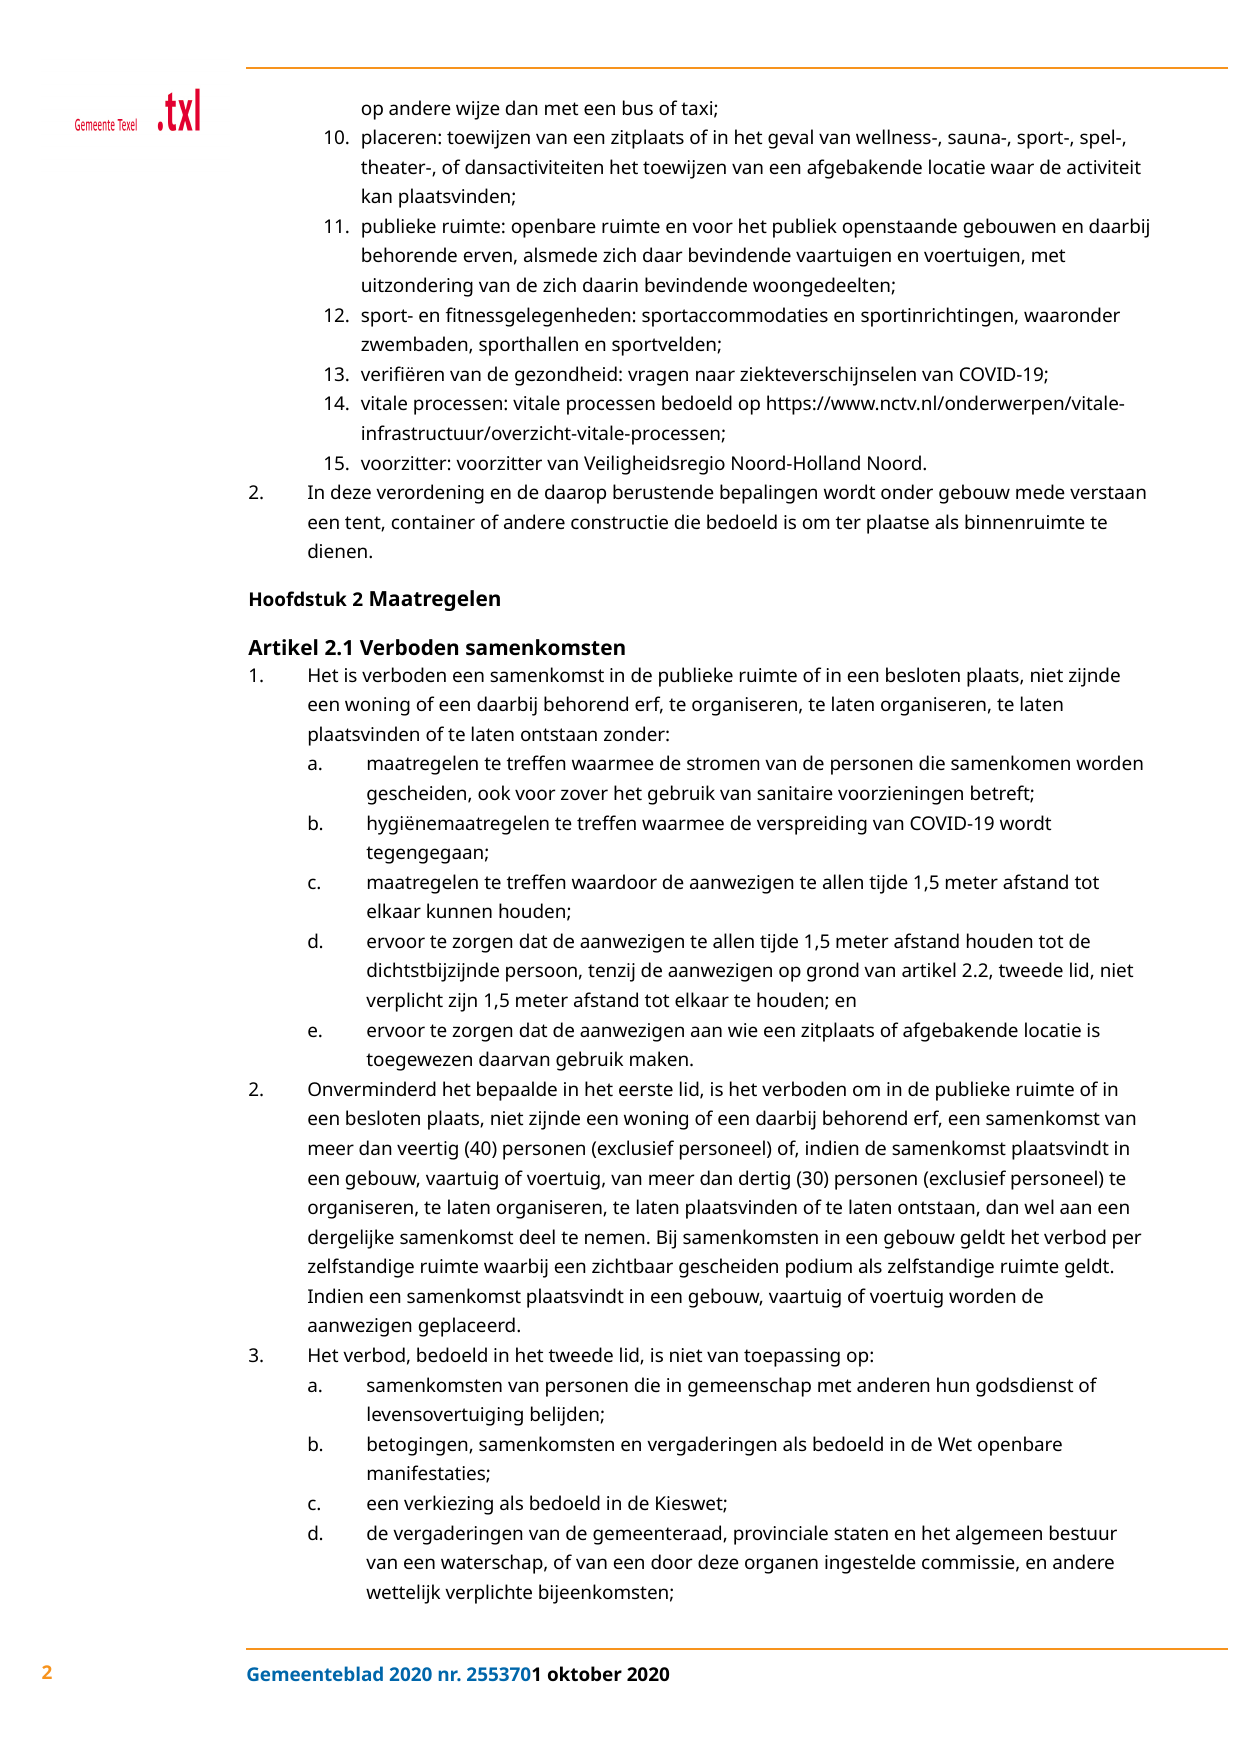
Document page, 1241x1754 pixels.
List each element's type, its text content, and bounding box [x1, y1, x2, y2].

list maatregelen te treffen waardoor de aanwezigen te allen tijde 1,5 meter afstand tot elkaar kunnen houden; [307, 869, 1152, 924]
list Het is verboden een samenkomst in de publieke ruimte of in een besloten plaats, niet zijnde een woning of een daarbij behorend erf, te organiseren, te laten organiseren, te laten plaatsvinden of te laten ontstaan zonder: [248, 662, 1152, 747]
list de vergaderingen van de gemeenteraad, provinciale staten en het algemeen bestuur van een waterschap, of van een door deze organen ingestelde commissie, en andere wettelijk verplichte bijeenkomsten; [307, 1520, 1152, 1605]
list verifiëren van de gezondheid: vragen naar ziekteverschijnselen van COVID-19; [323, 361, 1152, 387]
text Hoofdstuk 2 Maatregelen [248, 584, 1152, 613]
list ervoor te zorgen dat de aanwezigen aan wie een zitplaats of afgebakende locatie is toegewezen daarvan gebruik maken. [307, 1017, 1152, 1072]
list voorzitter: voorzitter van Veiligheidsregio Noord-Holland Noord. [323, 450, 1152, 476]
picture [41, 47, 231, 172]
list op andere wijze dan met een bus of taxi; [323, 95, 1152, 121]
list samenkomsten van personen die in gemeenschap met anderen hun godsdienst of levensovertuiging belijden; [307, 1372, 1152, 1427]
list vitale processen: vitale processen bedoeld op https://www.nctv.nl/onderwerpen/vitale-infrastructuur/overzicht-vitale-processen; [323, 391, 1152, 446]
text Artikel 2.1 Verboden samenkomsten [248, 633, 1152, 662]
list Het verbod, bedoeld in het tweede lid, is niet van toepassing op: [248, 1342, 1152, 1368]
list In deze verordening en de daarop berustende bepalingen wordt onder gebouw mede verstaan een tent, container of andere constructie die bedoeld is om ter plaatse als binnenruimte te dienen. [248, 479, 1152, 564]
list ervoor te zorgen dat de aanwezigen te allen tijde 1,5 meter afstand houden tot de dichtstbijzijnde persoon, tenzij de aanwezigen op grond van artikel 2.2, tweede lid, niet verplicht zijn 1,5 meter afstand tot elkaar te houden; en [307, 928, 1152, 1013]
list hygiënemaatregelen te treffen waarmee de verspreiding van COVID-19 wordt tegengegaan; [307, 810, 1152, 865]
list sport- en fitnessgelegenheden: sportaccommodaties en sportinrichtingen, waaronder zwembaden, sporthallen en sportvelden; [323, 302, 1152, 357]
list een verkiezing als bedoeld in de Kieswet; [307, 1490, 1152, 1516]
list maatregelen te treffen waarmee de stromen van de personen die samenkomen worden gescheiden, ook voor zover het gebruik van sanitaire voorzieningen betreft; [307, 751, 1152, 806]
list publieke ruimte: openbare ruimte en voor het publiek openstaande gebouwen en daarbij behorende erven, alsmede zich daar bevindende vaartuigen en voertuigen, met uitzondering van de zich daarin bevindende woongedeelten; [323, 213, 1152, 298]
list Onverminderd het bepaalde in het eerste lid, is het verboden om in de publieke ruimte of in een besloten plaats, niet zijnde een woning of een daarbij behorend erf, een samenkomst van meer dan veertig (40) personen (exclusief personeel) of, indien de samenkomst plaatsvindt in een gebouw, vaartuig of voertuig, van meer dan dertig (30) personen (exclusief personeel) te organiseren, te laten organiseren, te laten plaatsvinden of te laten ontstaan, dan wel aan een dergelijke samenkomst deel te nemen. Bij samenkomsten in een gebouw geldt het verbod per zelfstandige ruimte waarbij een zichtbaar gescheiden podium als zelfstandige ruimte geldt. Indien een samenkomst plaatsvindt in een gebouw, vaartuig of voertuig worden de aanwezigen geplaceerd. [248, 1076, 1152, 1338]
list placeren: toewijzen van een zitplaats of in het geval van wellness-, sauna-, sport-, spel-, theater-, of dansactiviteiten het toewijzen van een afgebakende locatie waar de activiteit kan plaatsvinden; [323, 124, 1152, 209]
list betogingen, samenkomsten en vergaderingen als bedoeld in de Wet openbare manifestaties; [307, 1431, 1152, 1486]
